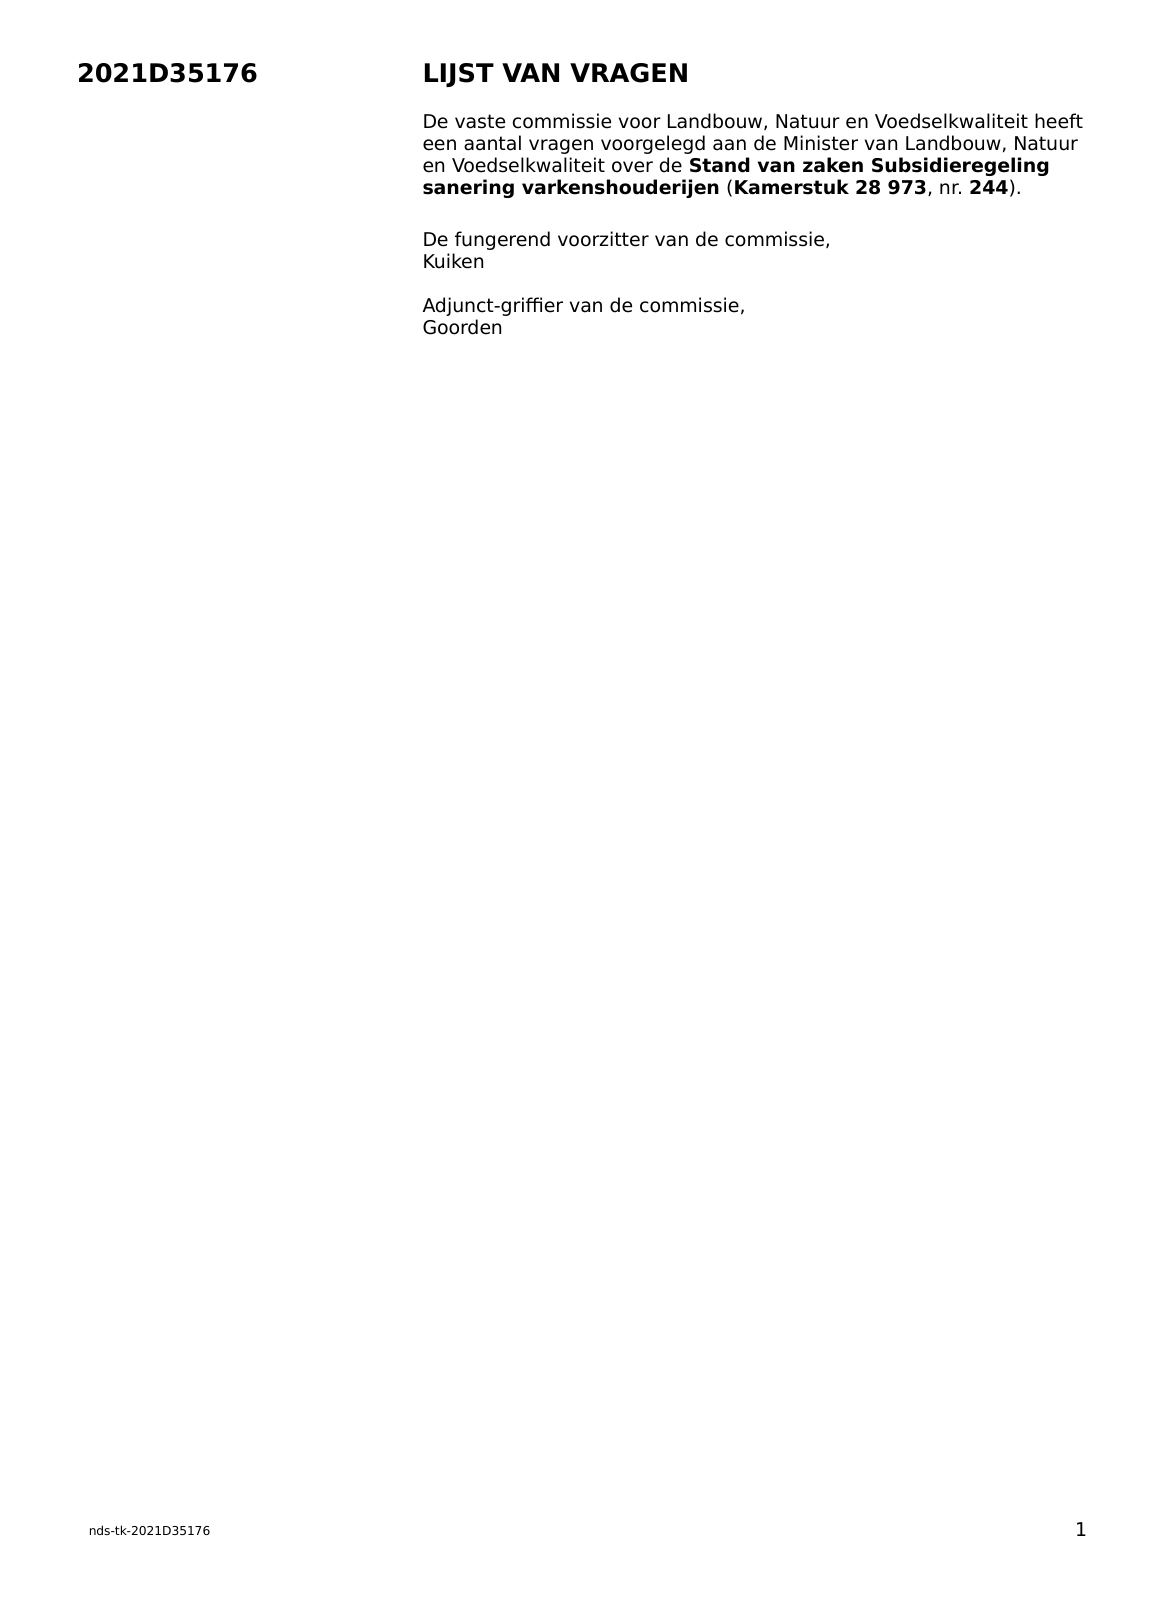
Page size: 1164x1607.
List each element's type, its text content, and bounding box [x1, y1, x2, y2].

text Adjunct-griffier van de commissie, Goorden [422, 295, 1087, 339]
text nds-tk-2021D35176 [88, 1524, 323, 1538]
text 2021D35176 LIJST VAN VRAGEN [77, 59, 1087, 89]
text De fungerend voorzitter van de commissie, Kuiken [422, 229, 1087, 273]
text De vaste commissie voor Landbouw, Natuur en Voedselkwaliteit heeft een aantal vragen voorgelegd aan de Minister van Landbouw, Natuur en Voedselkwaliteit over de Stand van zaken Subsidieregeling sanering varkenshouderijen (Kamerstuk 28 973, nr. 244). [422, 111, 1087, 199]
